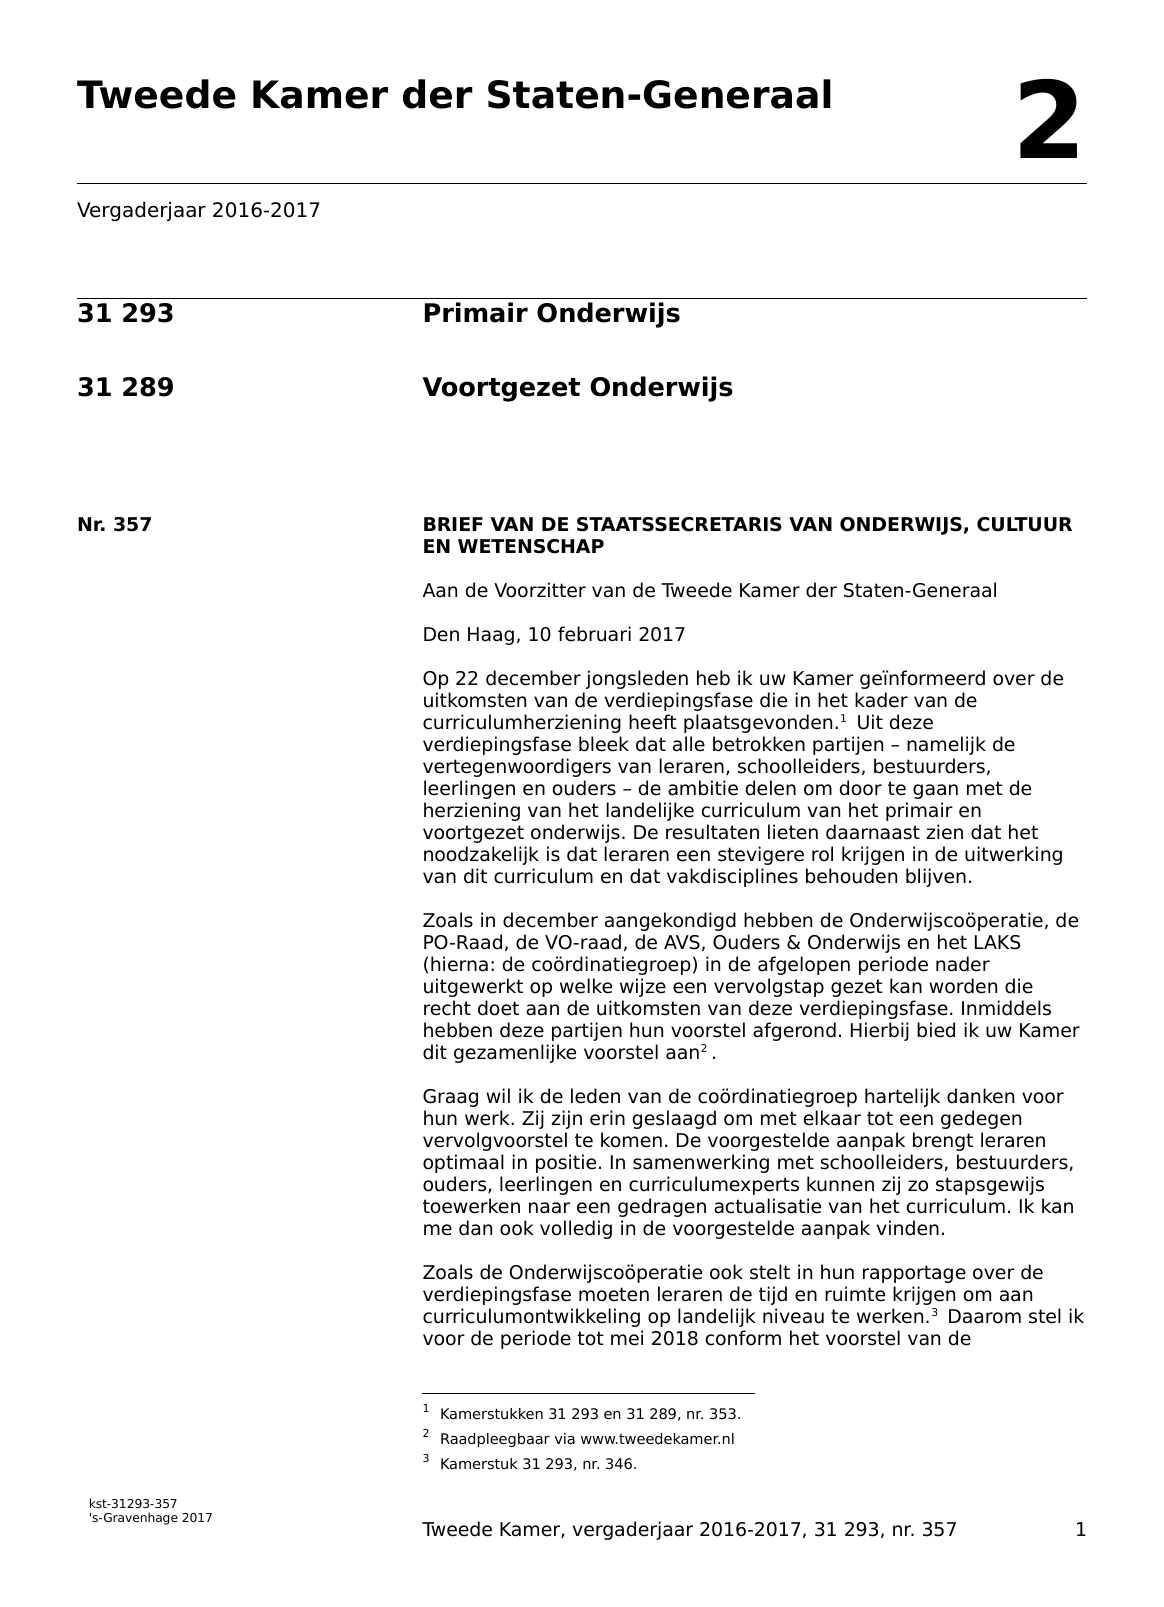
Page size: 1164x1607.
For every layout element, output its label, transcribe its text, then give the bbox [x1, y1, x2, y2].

text Raadpleegbaar via www.tweedekamer.nl [422, 1427, 1087, 1449]
text Zoals in december aangekondigd hebben de Onderwijscoöperatie, de PO-Raad, de VO-raad, de AVS, Ouders & Onderwijs en het LAKS (hierna: de coördinatiegroep) in de afgelopen periode nader uitgewerkt op welke wijze een vervolgstap gezet kan worden die recht doet aan de uitkomsten van deze verdiepingsfase. Inmiddels hebben deze partijen hun voorstel afgerond. Hierbij bied ik uw Kamer dit gezamenlijke voorstel aan. [422, 910, 1087, 1064]
subtitle Nr. 357 BRIEF VAN DE STAATSSECRETARIS VAN ONDERWIJS, CULTUUR EN WETENSCHAP [77, 514, 1087, 558]
table_cell Vergaderjaar 2016-2017 [77, 184, 1087, 298]
subtitle 31 289 Voortgezet Onderwijs [77, 373, 1087, 403]
text Graag wil ik de leden van de coördinatiegroep hartelijk danken voor hun werk. Zij zijn erin geslaagd om met elkaar tot een gedegen vervolgvoorstel te komen. De voorgestelde aanpak brengt leraren optimaal in positie. In samenwerking met schoolleiders, bestuurders, ouders, leerlingen en curriculumexperts kunnen zij zo stapsgewijs toewerken naar een gedragen actualisatie van het curriculum. Ik kan me dan ook volledig in de voorgestelde aanpak vinden. [422, 1086, 1087, 1240]
text Den Haag, 10 februari 2017 [422, 624, 1087, 646]
subtitle 31 293 Primair Onderwijs [77, 299, 1087, 329]
text Kamerstuk 31 293, nr. 346. [422, 1452, 1087, 1474]
text Op 22 december jongsleden heb ik uw Kamer geïnformeerd over de uitkomsten van de verdiepingsfase die in het kader van de curriculumherziening heeft plaatsgevonden. Uit deze verdiepingsfase bleek dat alle betrokken partijen – namelijk de vertegenwoordigers van leraren, schoolleiders, bestuurders, leerlingen en ouders – de ambitie delen om door te gaan met de herziening van het landelijke curriculum van het primair en voortgezet onderwijs. De resultaten lieten daarnaast zien dat het noodzakelijk is dat leraren een stevigere rol krijgen in de uitwerking van dit curriculum en dat vakdisciplines behouden blijven. [422, 668, 1087, 888]
text kst-31293-357 [88, 1497, 323, 1511]
text Kamerstukken 31 293 en 31 289, nr. 353. [422, 1402, 1087, 1424]
table_header Tweede Kamer der Staten-Generaal [77, 59, 886, 183]
text Zoals de Onderwijscoöperatie ook stelt in hun rapportage over de verdiepingsfase moeten leraren de tijd en ruimte krijgen om aan curriculumontwikkeling op landelijk niveau te werken. Daarom stel ik voor de periode tot mei 2018 conform het voorstel van de [422, 1262, 1087, 1350]
text 's-Gravenhage 2017 [88, 1511, 323, 1525]
text Aan de Voorzitter van de Tweede Kamer der Staten-Generaal [422, 580, 1087, 602]
table_header 2 [886, 59, 1087, 183]
